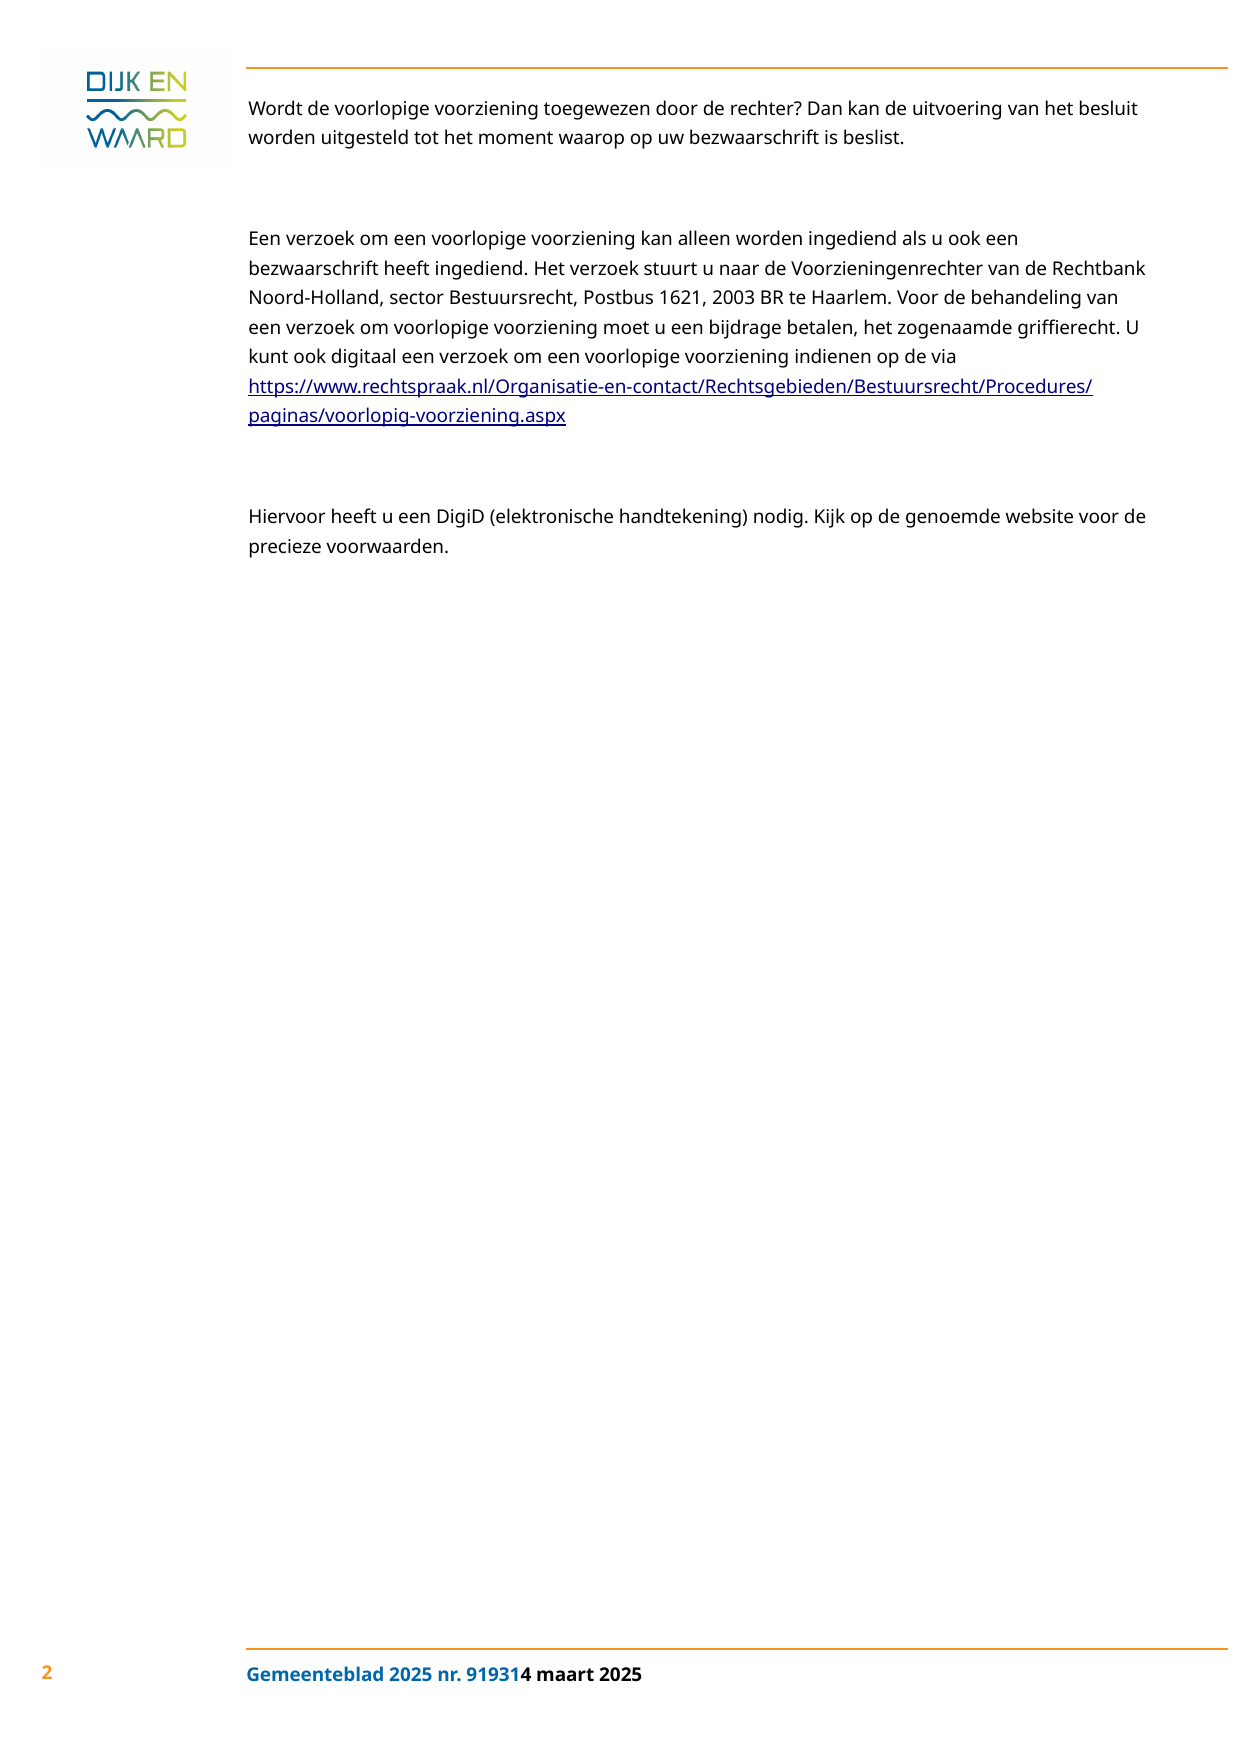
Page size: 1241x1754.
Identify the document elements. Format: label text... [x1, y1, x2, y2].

text Een verzoek om een voorlopige voorziening kan alleen worden ingediend als u ook een bezwaarschrift heeft ingediend. Het verzoek stuurt u naar de Voorzieningenrechter van de Rechtbank Noord-Holland, sector Bestuursrecht, Postbus 1621, 2003 BR te Haarlem. Voor de behandeling van een verzoek om voorlopige voorziening moet u een bijdrage betalen, het zogenaamde griffierecht. U kunt ook digitaal een verzoek om een voorlopige voorziening indienen op de via https://www.rechtspraak.nl/Organisatie-en-contact/Rechtsgebieden/Bestuursrecht/Procedures/paginas/voorlopig-voorziening.aspx [248, 225, 1152, 428]
picture [41, 47, 231, 172]
text Hiervoor heeft u een DigiD (elektronische handtekening) nodig. Kijk op de genoemde website voor de precieze voorwaarden. [248, 503, 1152, 559]
text Wordt de voorlopige voorziening toegewezen door de rechter? Dan kan de uitvoering van het besluit worden uitgesteld tot het moment waarop op uw bezwaarschrift is beslist. [248, 95, 1152, 150]
